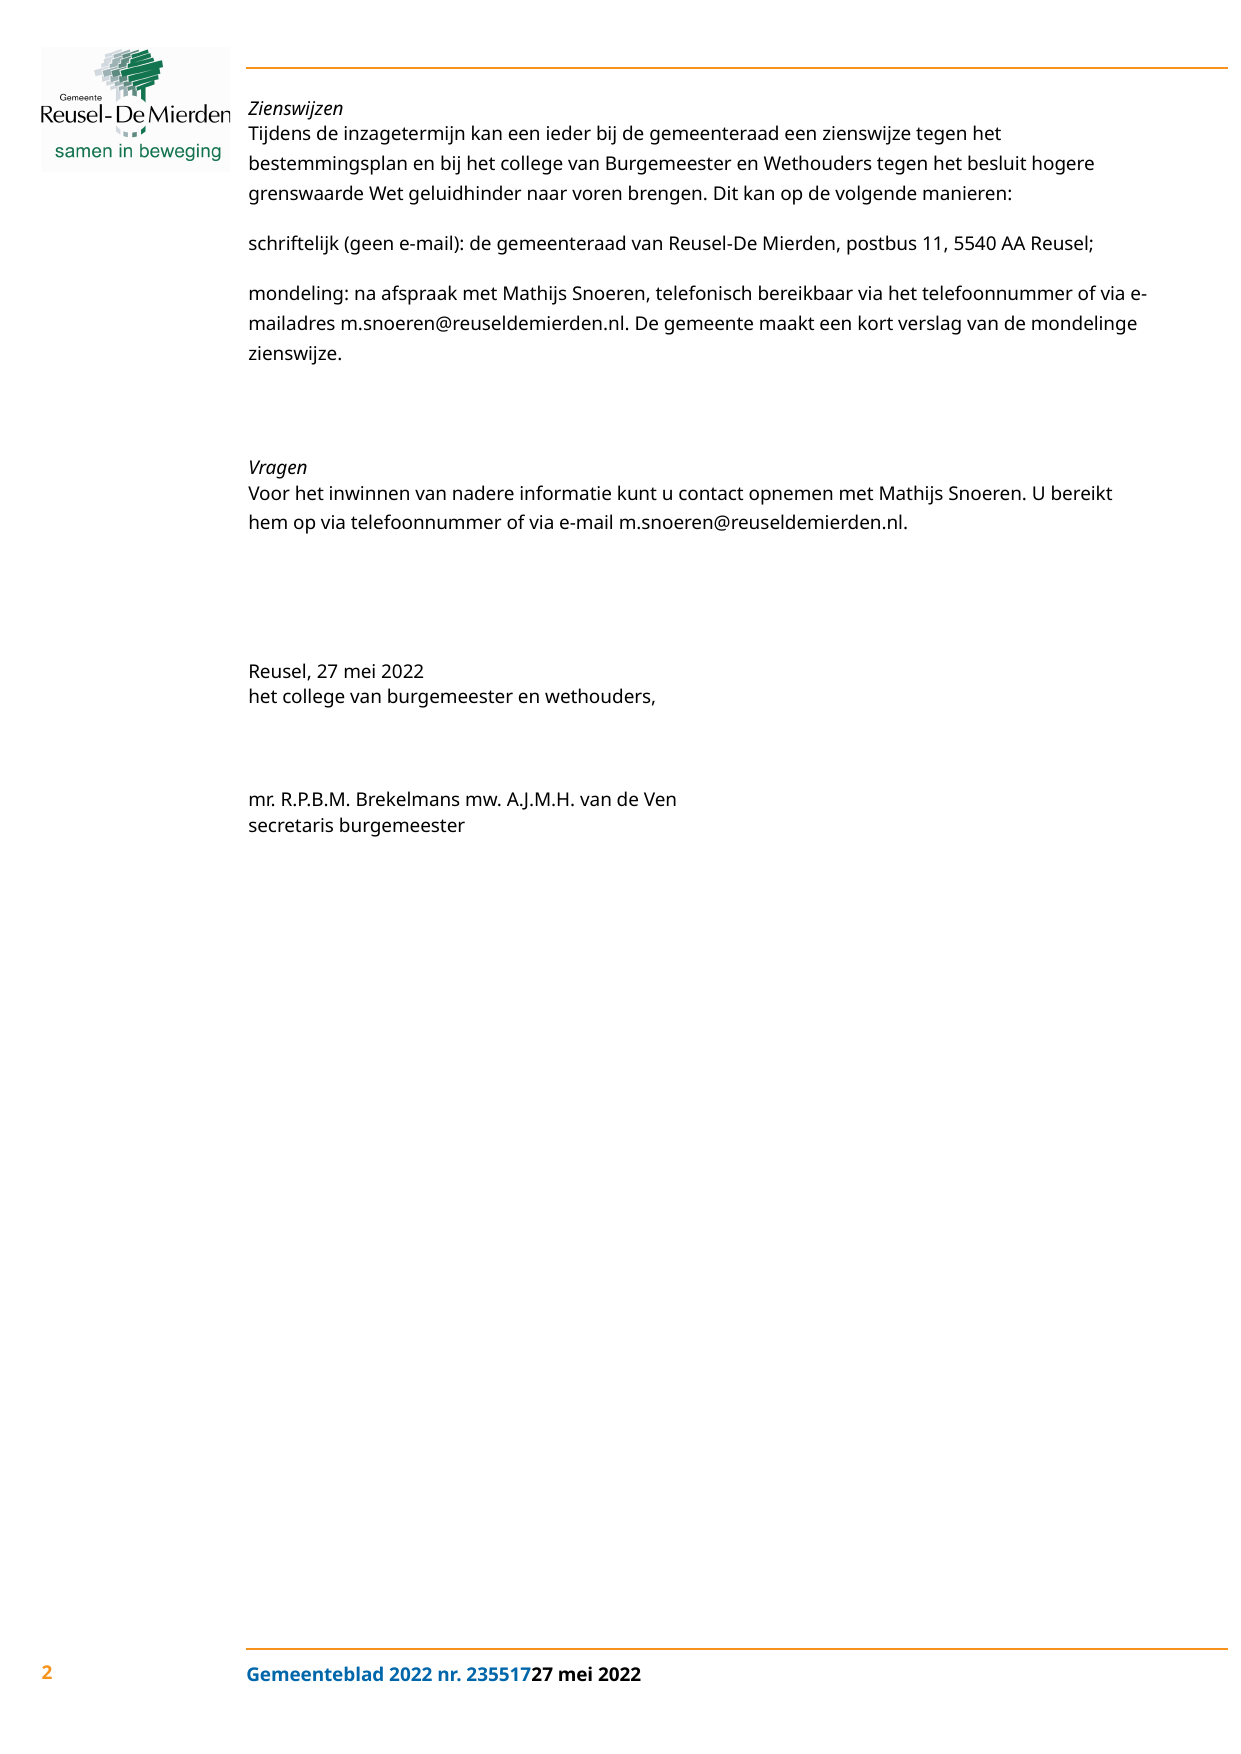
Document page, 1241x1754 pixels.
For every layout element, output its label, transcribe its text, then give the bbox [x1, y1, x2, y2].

text Zienswijzen [248, 95, 1152, 121]
text Reusel, 27 mei 2022 [248, 658, 1152, 684]
text Vragen [248, 454, 1152, 480]
text mr. R.P.B.M. Brekelmans mw. A.J.M.H. van de Ven [248, 787, 1152, 812]
text Voor het inwinnen van nadere informatie kunt u contact opnemen met Mathijs Snoeren. U bereikt hem op via telefoonnummer of via e-mail m.snoeren@reuseldemierden.nl. [248, 480, 1152, 535]
text Tijdens de inzagetermijn kan een ieder bij de gemeenteraad een zienswijze tegen het bestemmingsplan en bij het college van Burgemeester en Wethouders tegen het besluit hogere grenswaarde Wet geluidhinder naar voren brengen. Dit kan op de volgende manieren: [248, 121, 1152, 205]
text mondeling: na afspraak met Mathijs Snoeren, telefonisch bereikbaar via het telefoonnummer of via e-mailadres m.snoeren@reuseldemierden.nl. De gemeente maakt een kort verslag van de mondelinge zienswijze. [248, 281, 1152, 365]
text secretaris burgemeester [248, 812, 1152, 838]
text het college van burgemeester en wethouders, [248, 684, 1152, 709]
text schriftelijk (geen e-mail): de gemeenteraad van Reusel-De Mierden, postbus 11, 5540 AA Reusel; [248, 230, 1152, 256]
picture [41, 47, 231, 172]
